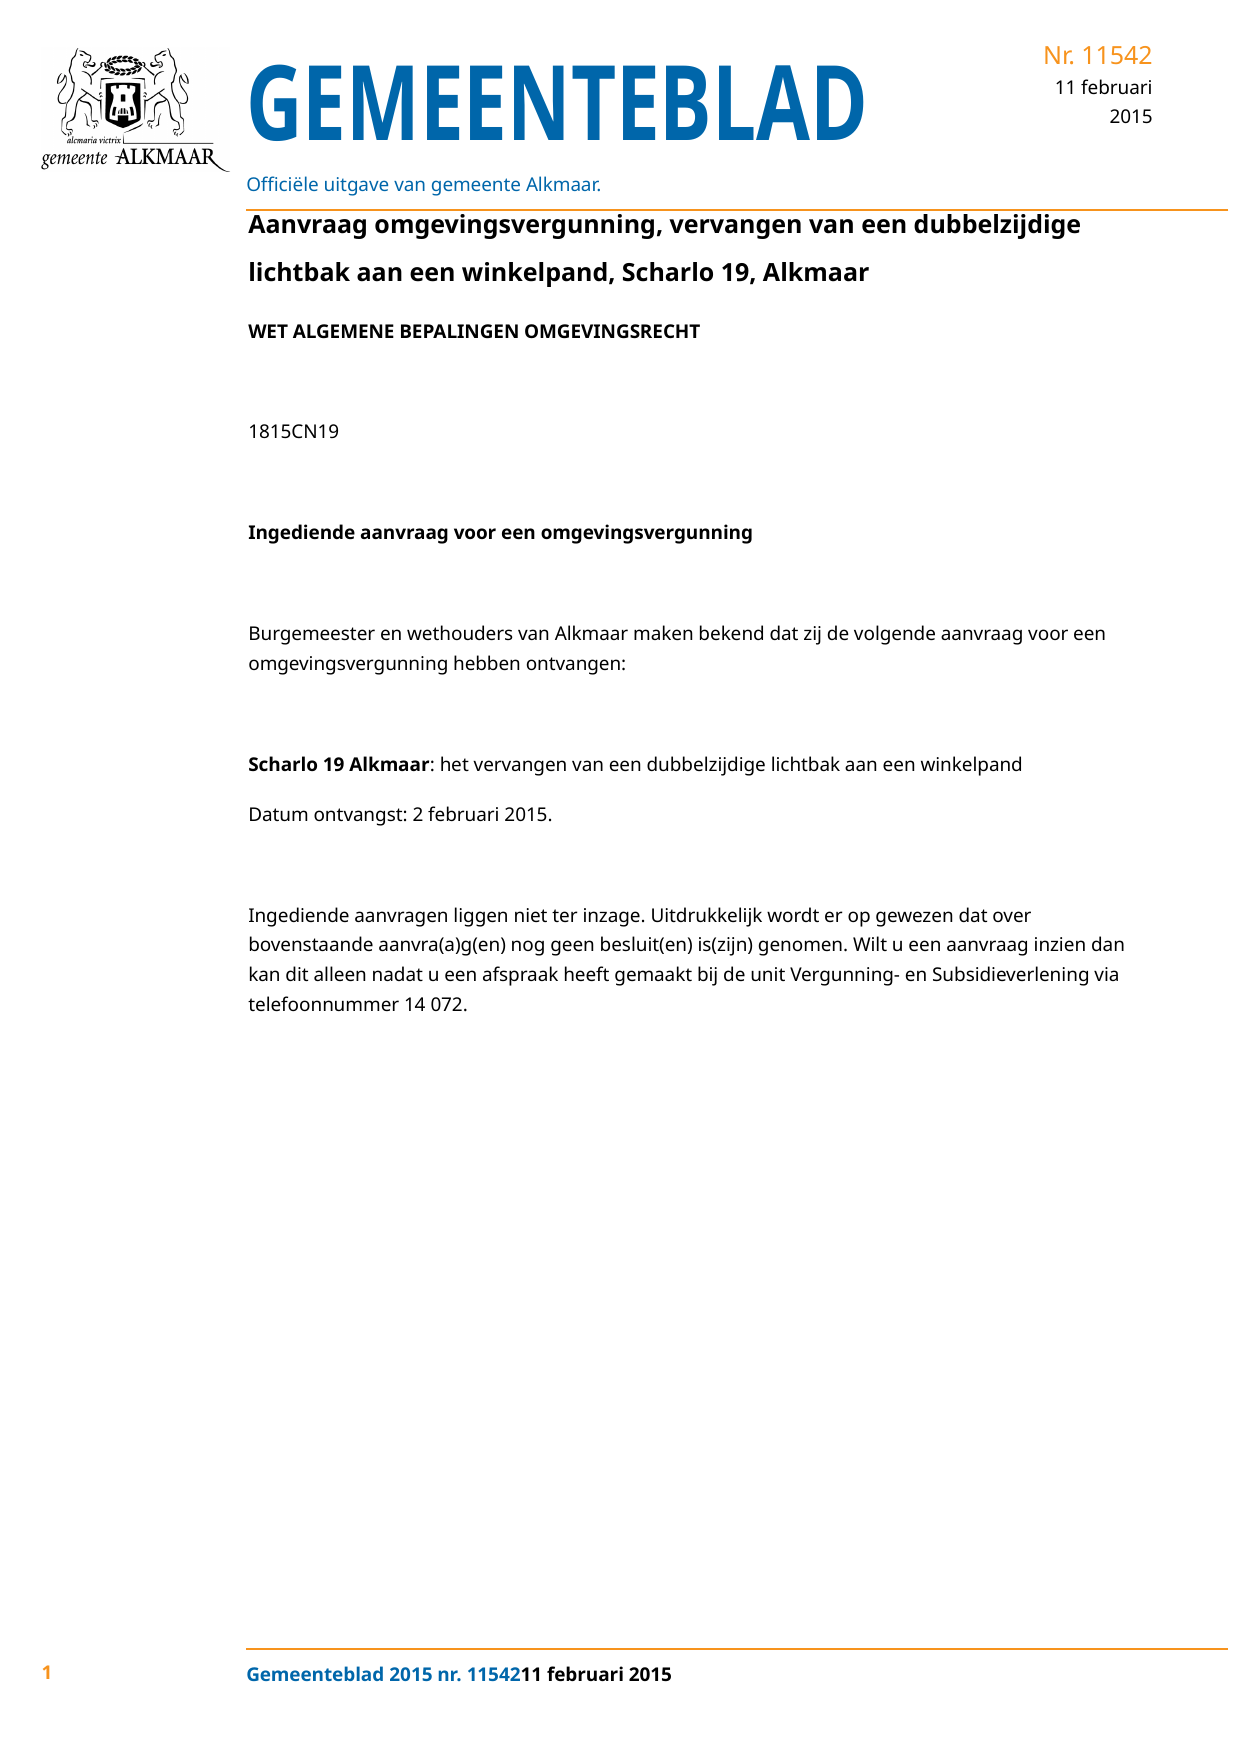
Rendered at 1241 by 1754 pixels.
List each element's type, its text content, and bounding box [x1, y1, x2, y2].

text Ingediende aanvragen liggen niet ter inzage. Uitdrukkelijk wordt er op gewezen dat over bovenstaande aanvra(a)g(en) nog geen besluit(en) is(zijn) genomen. Wilt u een aanvraag inzien dan kan dit alleen nadat u een afspraak heeft gemaakt bij de unit Vergunning- en Subsidieverlening via telefoonnummer 14 072. [248, 902, 1152, 1017]
text Aanvraag omgevingsvergunning, vervangen van een dubbelzijdige lichtbak aan een winkelpand, Scharlo 19, Alkmaar [248, 211, 1152, 288]
text WET ALGEMENE BEPALINGEN OMGEVINGSRECHT [248, 318, 1152, 344]
text Burgemeester en wethouders van Alkmaar maken bekend dat zij de volgende aanvraag voor een omgevingsvergunning hebben ontvangen: [248, 620, 1152, 676]
text Scharlo 19 Alkmaar: het vervangen van een dubbelzijdige lichtbak aan een winkelpand [248, 751, 1152, 777]
text Ingediende aanvraag voor een omgevingsvergunning [248, 519, 1152, 545]
text Datum ontvangst: 2 februari 2015. [248, 801, 1152, 827]
text 1815CN19 [248, 419, 1152, 444]
picture [41, 47, 231, 172]
